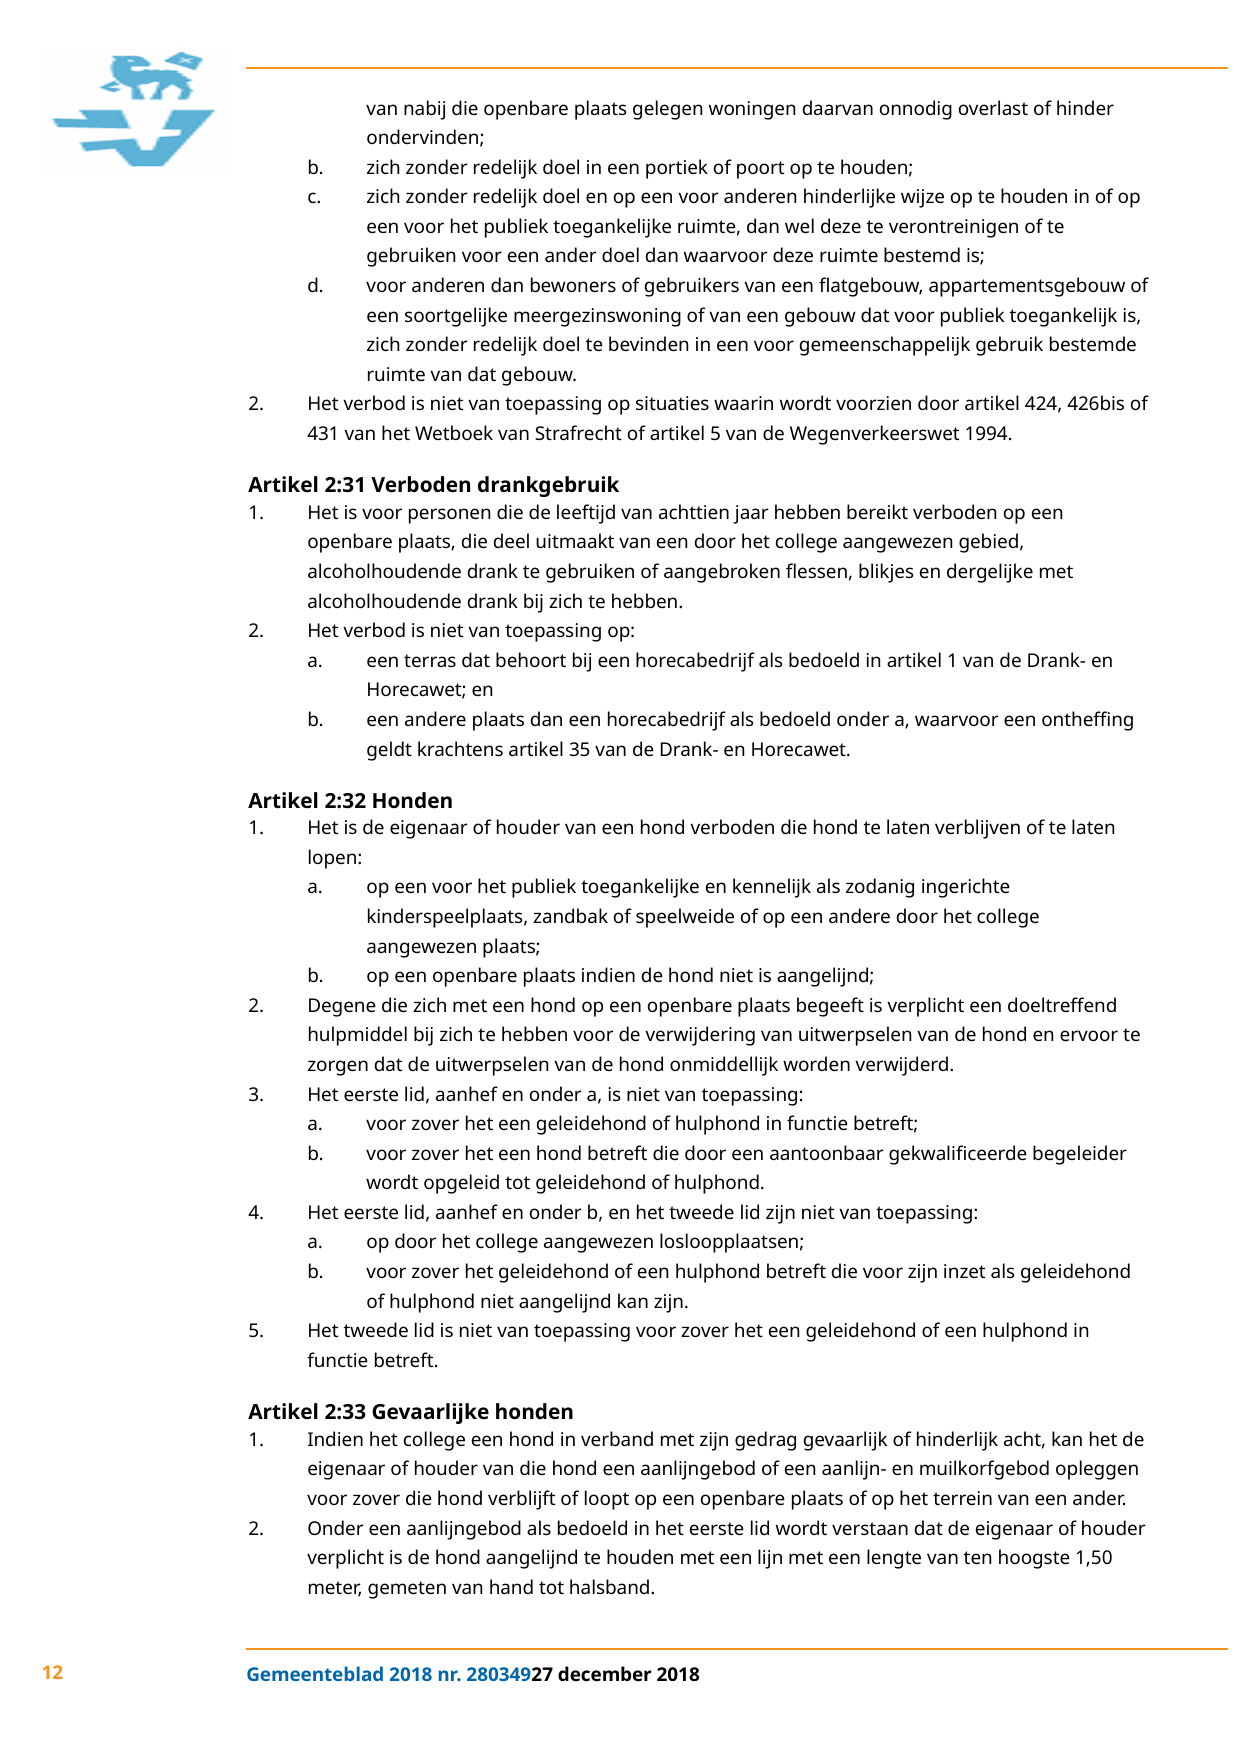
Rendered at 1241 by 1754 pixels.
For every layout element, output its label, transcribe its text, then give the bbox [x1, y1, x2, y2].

text Artikel 2:31 Verboden drankgebruik [248, 471, 1152, 499]
list zich zonder redelijk doel en op een voor anderen hinderlijke wijze op te houden in of op een voor het publiek toegankelijke ruimte, dan wel deze te verontreinigen of te gebruiken voor een ander doel dan waarvoor deze ruimte bestemd is; [307, 183, 1152, 268]
list op een openbare plaats indien de hond niet is aangelijnd; [307, 962, 1152, 988]
list voor anderen dan bewoners of gebruikers van een flatgebouw, appartementsgebouw of een soortgelijke meergezinswoning of van een gebouw dat voor publiek toegankelijk is, zich zonder redelijk doel te bevinden in een voor gemeenschappelijk gebruik bestemde ruimte van dat gebouw. [307, 272, 1152, 387]
picture [41, 47, 231, 172]
list Het verbod is niet van toepassing op situaties waarin wordt voorzien door artikel 424, 426bis of 431 van het Wetboek van Strafrecht of artikel 5 van de Wegenverkeerswet 1994. [248, 391, 1152, 446]
list Het is voor personen die de leeftijd van achttien jaar hebben bereikt verboden op een openbare plaats, die deel uitmaakt van een door het college aangewezen gebied, alcoholhoudende drank te gebruiken of aangebroken flessen, blikjes en dergelijke met alcoholhoudende drank bij zich te hebben. [248, 499, 1152, 613]
list voor zover het een geleidehond of hulphond in functie betreft; [307, 1110, 1152, 1136]
list zich zonder redelijk doel in een portiek of poort op te houden; [307, 154, 1152, 180]
list voor zover het geleidehond of een hulphond betreft die voor zijn inzet als geleidehond of hulphond niet aangelijnd kan zijn. [307, 1258, 1152, 1314]
list Het eerste lid, aanhef en onder b, en het tweede lid zijn niet van toepassing: [248, 1199, 1152, 1225]
list Het tweede lid is niet van toepassing voor zover het een geleidehond of een hulphond in functie betreft. [248, 1317, 1152, 1373]
list van nabij die openbare plaats gelegen woningen daarvan onnodig overlast of hinder ondervinden; [307, 95, 1152, 150]
list voor zover het een hond betreft die door een aantoonbaar gekwalificeerde begeleider wordt opgeleid tot geleidehond of hulphond. [307, 1140, 1152, 1195]
list Onder een aanlijngebod als bedoeld in het eerste lid wordt verstaan dat de eigenaar of houder verplicht is de hond aangelijnd te houden met een lijn met een lengte van ten hoogste 1,50 meter, gemeten van hand tot halsband. [248, 1515, 1152, 1599]
list Het eerste lid, aanhef en onder a, is niet van toepassing: [248, 1081, 1152, 1107]
list een terras dat behoort bij een horecabedrijf als bedoeld in artikel 1 van de Drank- en Horecawet; en [307, 647, 1152, 702]
list op door het college aangewezen losloopplaatsen; [307, 1229, 1152, 1254]
list Degene die zich met een hond op een openbare plaats begeeft is verplicht een doeltreffend hulpmiddel bij zich te hebben voor de verwijdering van uitwerpselen van de hond en ervoor te zorgen dat de uitwerpselen van de hond onmiddellijk worden verwijderd. [248, 992, 1152, 1077]
list Het verbod is niet van toepassing op: [248, 617, 1152, 643]
list op een voor het publiek toegankelijke en kennelijk als zodanig ingerichte kinderspeelplaats, zandbak of speelweide of op een andere door het college aangewezen plaats; [307, 874, 1152, 959]
text Artikel 2:32 Honden [248, 786, 1152, 814]
list Indien het college een hond in verband met zijn gedrag gevaarlijk of hinderlijk acht, kan het de eigenaar of houder van die hond een aanlijngebod of een aanlijn- en muilkorfgebod opleggen voor zover die hond verblijft of loopt op een openbare plaats of op het terrein van een ander. [248, 1426, 1152, 1511]
list Het is de eigenaar of houder van een hond verboden die hond te laten verblijven of te laten lopen: [248, 814, 1152, 870]
text Artikel 2:33 Gevaarlijke honden [248, 1397, 1152, 1426]
list een andere plaats dan een horecabedrijf als bedoeld onder a, waarvoor een ontheffing geldt krachtens artikel 35 van de Drank- en Horecawet. [307, 706, 1152, 761]
